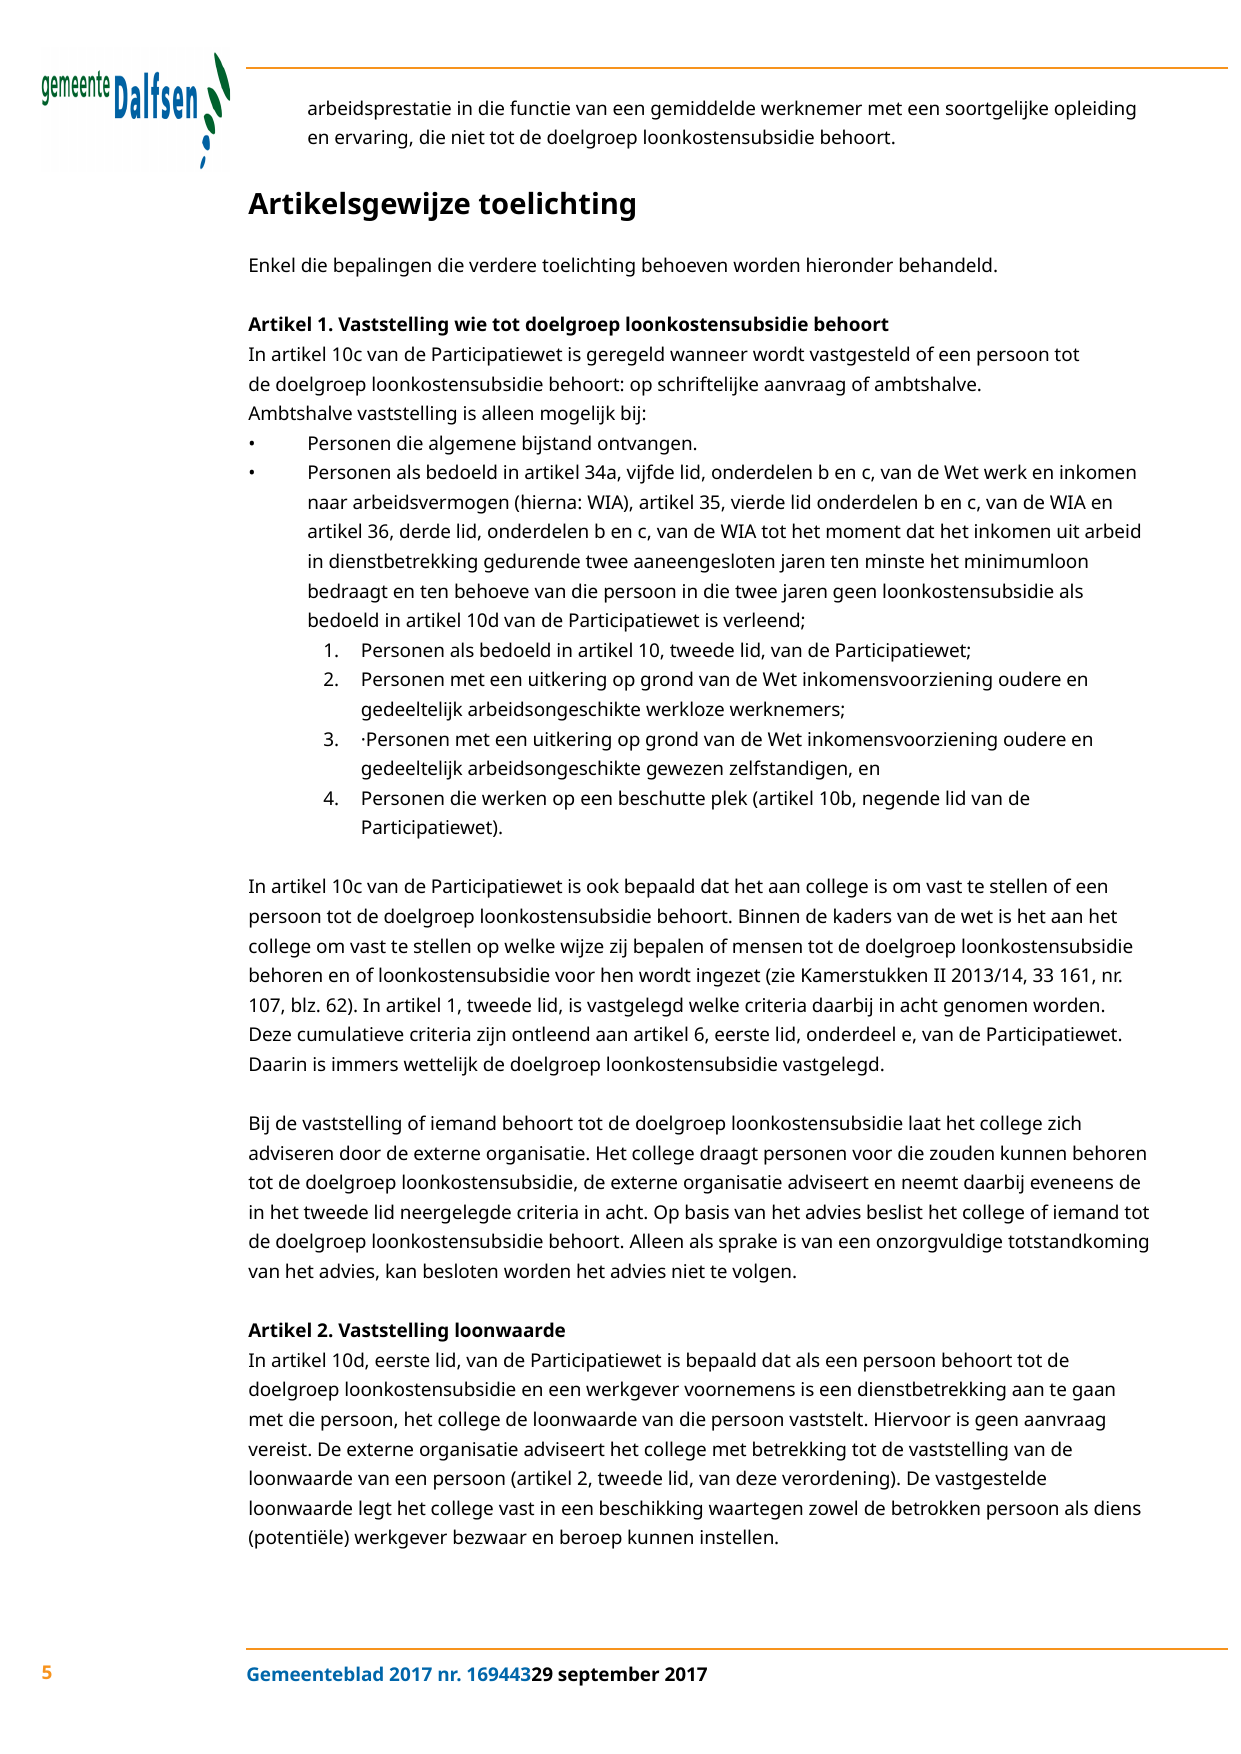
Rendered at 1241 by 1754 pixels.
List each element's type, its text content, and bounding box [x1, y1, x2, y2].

picture [41, 47, 231, 172]
list Personen met een uitkering op grond van de Wet inkomensvoorziening oudere en gedeeltelijk arbeidsongeschikte werkloze werknemers; [323, 667, 1152, 722]
list Personen als bedoeld in artikel 10, tweede lid, van de Participatiewet; [323, 637, 1152, 663]
list arbeidsprestatie in die functie van een gemiddelde werknemer met een soortgelijke opleiding en ervaring, die niet tot de doelgroep loonkostensubsidie behoort. [248, 95, 1152, 150]
text Bij de vaststelling of iemand behoort tot de doelgroep loonkostensubsidie laat het college zich adviseren door de externe organisatie. Het college draagt personen voor die zouden kunnen behoren tot de doelgroep loonkostensubsidie, de externe organisatie adviseert en neemt daarbij eveneens de in het tweede lid neergelegde criteria in acht. Op basis van het advies beslist het college of iemand tot de doelgroep loonkostensubsidie behoort. Alleen als sprake is van een onzorgvuldige totstandkoming van het advies, kan besloten worden het advies niet te volgen. [248, 1110, 1152, 1284]
text Artikel 2. Vaststelling loonwaarde [248, 1317, 1152, 1343]
list Personen als bedoeld in artikel 34a, vijfde lid, onderdelen b en c, van de Wet werk en inkomen naar arbeidsvermogen (hierna: WIA), artikel 35, vierde lid onderdelen b en c, van de WIA en artikel 36, derde lid, onderdelen b en c, van de WIA tot het moment dat het inkomen uit arbeid in dienstbetrekking gedurende twee aaneengesloten jaren ten minste het minimumloon bedraagt en ten behoeve van die persoon in die twee jaren geen loonkostensubsidie als bedoeld in artikel 10d van de Participatiewet is verleend; [248, 459, 1152, 633]
text In artikel 10d, eerste lid, van de Participatiewet is bepaald dat als een persoon behoort tot de doelgroep loonkostensubsidie en een werkgever voornemens is een dienstbetrekking aan te gaan met die persoon, het college de loonwaarde van die persoon vaststelt. Hiervoor is geen aanvraag vereist. De externe organisatie adviseert het college met betrekking tot de vaststelling van de loonwaarde van een persoon (artikel 2, tweede lid, van deze verordening). De vastgestelde loonwaarde legt het college vast in een beschikking waartegen zowel de betrokken persoon als diens (potentiële) werkgever bezwaar en beroep kunnen instellen. [248, 1347, 1152, 1550]
text de doelgroep loonkostensubsidie behoort: op schriftelijke aanvraag of ambtshalve. [248, 371, 1152, 396]
list ·Personen met een uitkering op grond van de Wet inkomensvoorziening oudere en gedeeltelijk arbeidsongeschikte gewezen zelfstandigen, en [323, 726, 1152, 781]
text Ambtshalve vaststelling is alleen mogelijk bij: [248, 400, 1152, 426]
text In artikel 10c van de Participatiewet is geregeld wanneer wordt vastgesteld of een persoon tot [248, 341, 1152, 367]
text In artikel 10c van de Participatiewet is ook bepaald dat het aan college is om vast te stellen of een persoon tot de doelgroep loonkostensubsidie behoort. Binnen de kaders van de wet is het aan het college om vast te stellen op welke wijze zij bepalen of mensen tot de doelgroep loonkostensubsidie behoren en of loonkostensubsidie voor hen wordt ingezet (zie Kamerstukken II 2013/14, 33 161, nr. 107, blz. 62). In artikel 1, tweede lid, is vastgelegd welke criteria daarbij in acht genomen worden. Deze cumulatieve criteria zijn ontleend aan artikel 6, eerste lid, onderdeel e, van de Participatiewet. Daarin is immers wettelijk de doelgroep loonkostensubsidie vastgelegd. [248, 874, 1152, 1077]
text Artikelsgewijze toelichting [248, 183, 1152, 223]
list Personen die algemene bijstand ontvangen. [248, 430, 1152, 456]
list Personen die werken op een beschutte plek (artikel 10b, negende lid van de Participatiewet). [323, 785, 1152, 840]
text Enkel die bepalingen die verdere toelichting behoeven worden hieronder behandeld. [248, 252, 1152, 278]
text Artikel 1. Vaststelling wie tot doelgroep loonkostensubsidie behoort [248, 312, 1152, 337]
